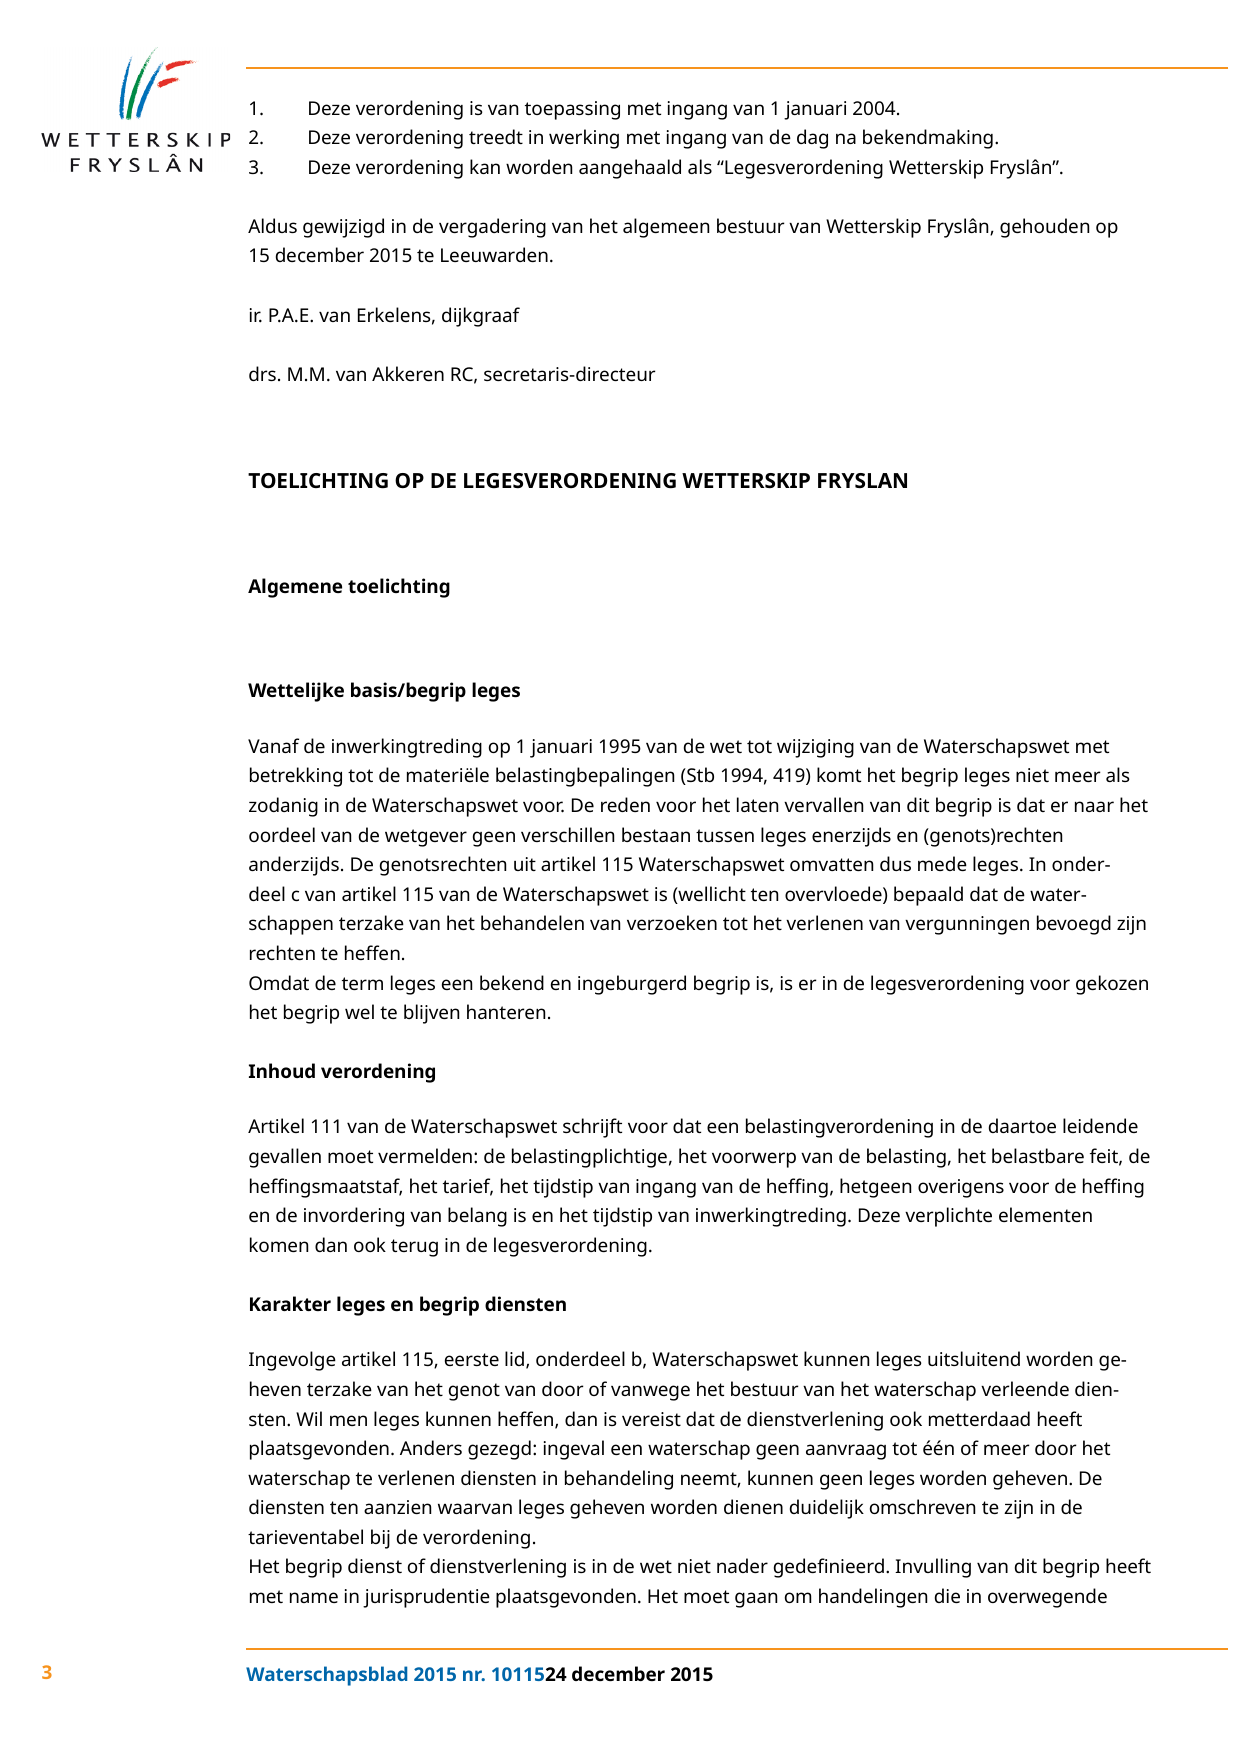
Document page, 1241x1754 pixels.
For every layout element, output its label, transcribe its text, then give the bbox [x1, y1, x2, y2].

list Deze verordening kan worden aangehaald als “Legesverordening Wetterskip Fryslân”. [248, 154, 1152, 180]
text Artikel 111 van de Waterschapswet schrijft voor dat een belastingverordening in de daartoe leidende gevallen moet vermelden: de belastingplichtige, het voorwerp van de belasting, het belastbare feit, de heffingsmaatstaf, het tarief, het tijdstip van ingang van de heffing, hetgeen overigens voor de heffing en de invordering van belang is en het tijdstip van inwerkingtreding. Deze verplichte elementen komen dan ook terug in de legesverordening. [248, 1114, 1152, 1258]
text ir. P.A.E. van Erkelens, dijkgraaf [248, 302, 1152, 328]
text TOELICHTING OP DE LEGESVERORDENING WETTERSKIP FRYSLAN [248, 466, 1152, 494]
picture [41, 47, 231, 172]
text Algemene toelichting [248, 573, 1152, 599]
text Ingevolge artikel 115, eerste lid, onderdeel b, Waterschapswet kunnen leges uitsluitend worden ge- heven terzake van het genot van door of vanwege het bestuur van het waterschap verleende dien- sten. Wil men leges kunnen heffen, dan is vereist dat de dienstverlening ook metterdaad heeft plaatsgevonden. Anders gezegd: ingeval een waterschap geen aanvraag tot één of meer door het waterschap te verlenen diensten in behandeling neemt, kunnen geen leges worden geheven. De diensten ten aanzien waarvan leges geheven worden dienen duidelijk omschreven te zijn in de tarieventabel bij de verordening. [248, 1347, 1152, 1550]
text Aldus gewijzigd in de vergadering van het algemeen bestuur van Wetterskip Fryslân, gehouden op [248, 213, 1152, 239]
text Karakter leges en begrip diensten [248, 1291, 1152, 1317]
list Deze verordening is van toepassing met ingang van 1 januari 2004. [248, 95, 1152, 121]
text drs. M.M. van Akkeren RC, secretaris-directeur [248, 361, 1152, 387]
text Het begrip dienst of dienstverlening is in de wet niet nader gedefinieerd. Invulling van dit begrip heeft met name in jurisprudentie plaatsgevonden. Het moet gaan om handelingen die in overwegende [248, 1554, 1152, 1609]
text Wettelijke basis/begrip leges [248, 678, 1152, 703]
text 15 december 2015 te Leeuwarden. [248, 243, 1152, 268]
text Inhoud verordening [248, 1058, 1152, 1084]
text Omdat de term leges een bekend en ingeburgerd begrip is, is er in de legesverordening voor gekozen het begrip wel te blijven hanteren. [248, 970, 1152, 1025]
text Vanaf de inwerkingtreding op 1 januari 1995 van de wet tot wijziging van de Waterschapswet met betrekking tot de materiële belastingbepalingen (Stb 1994, 419) komt het begrip leges niet meer als zodanig in de Waterschapswet voor. De reden voor het laten vervallen van dit begrip is dat er naar het oordeel van de wetgever geen verschillen bestaan tussen leges enerzijds en (genots)rechten anderzijds. De genotsrechten uit artikel 115 Waterschapswet omvatten dus mede leges. In onder- deel c van artikel 115 van de Waterschapswet is (wellicht ten overvloede) bepaald dat de water- schappen terzake van het behandelen van verzoeken tot het verlenen van vergunningen bevoegd zijn rechten te heffen. [248, 733, 1152, 966]
list Deze verordening treedt in werking met ingang van de dag na bekendmaking. [248, 124, 1152, 150]
